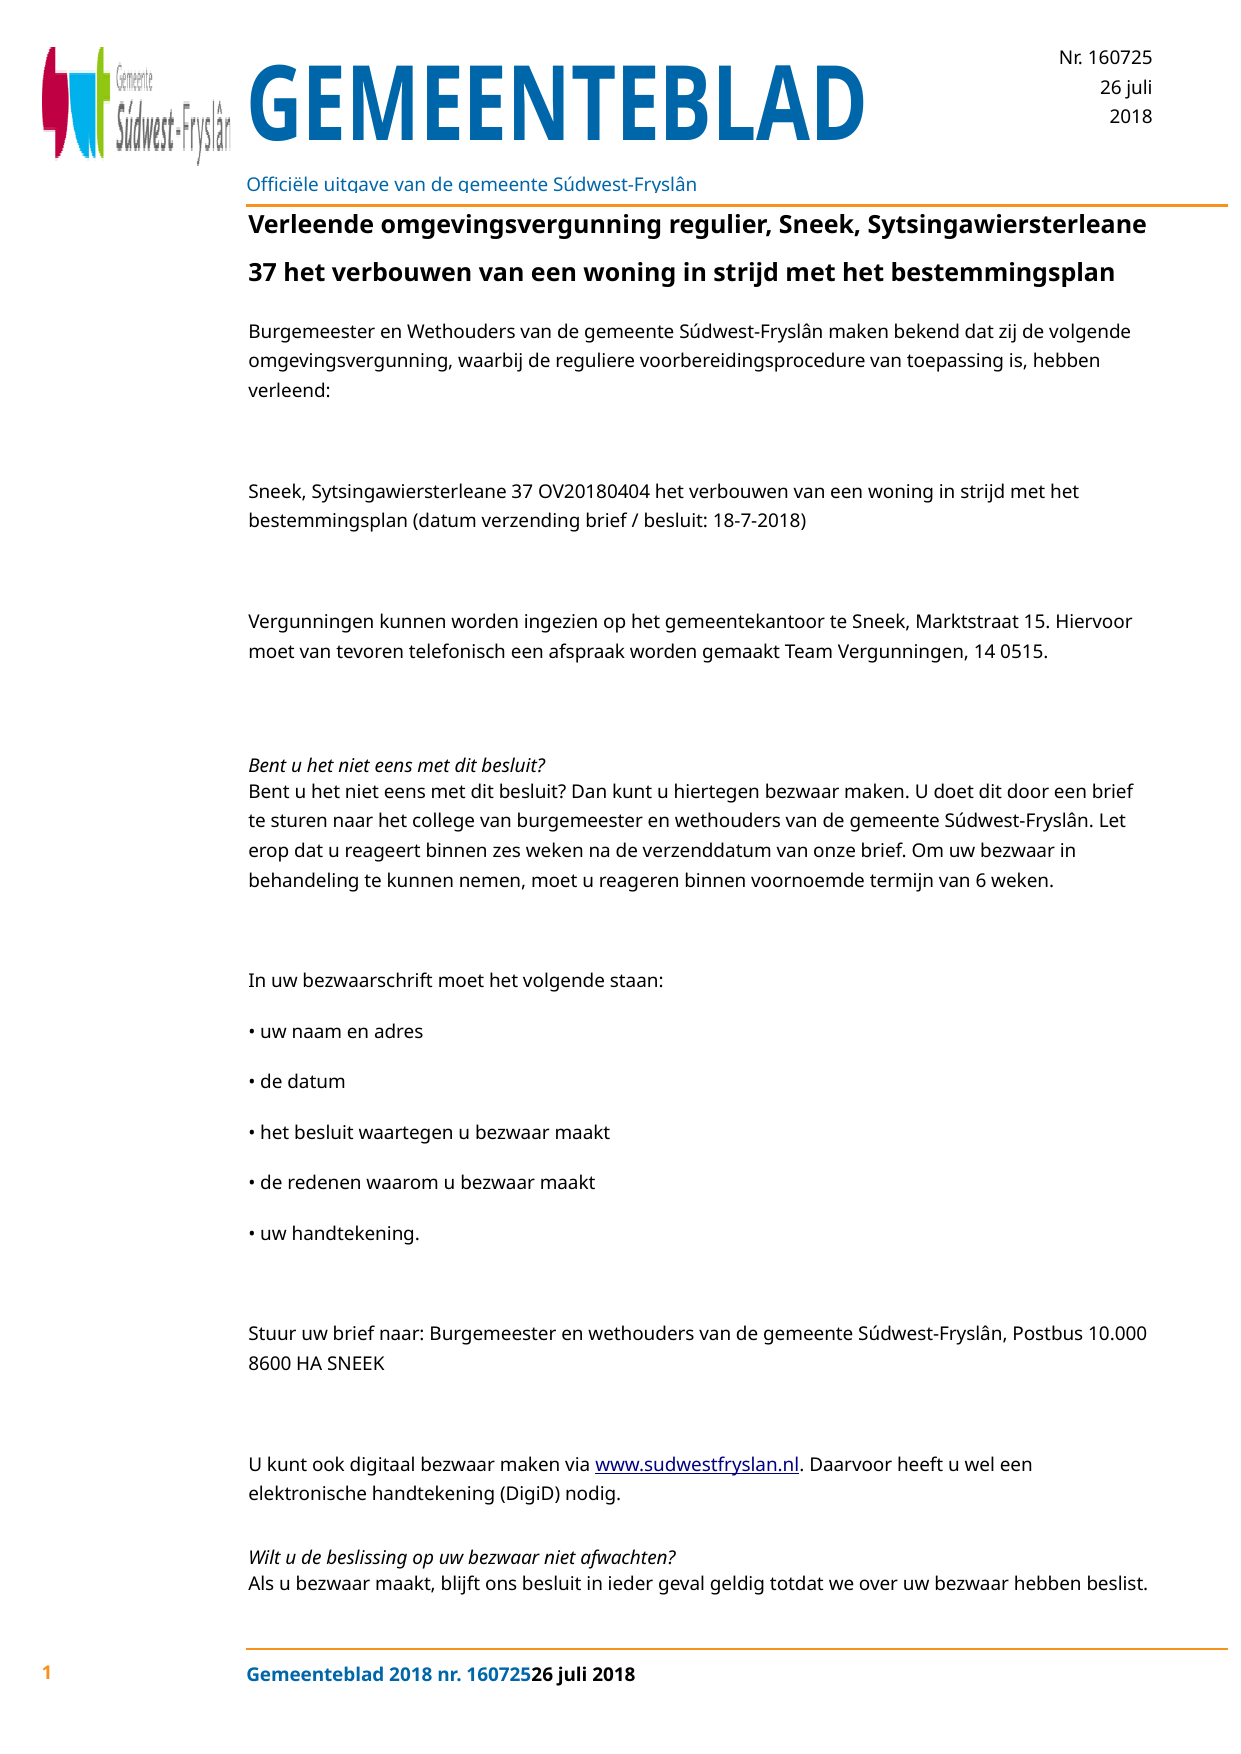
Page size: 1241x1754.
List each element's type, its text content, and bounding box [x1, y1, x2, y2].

text • uw naam en adres [248, 1018, 1152, 1044]
text • het besluit waartegen u bezwaar maakt [248, 1119, 1152, 1144]
text • uw handtekening. [248, 1220, 1152, 1245]
text Sneek, Sytsingawiersterleane 37 OV20180404 het verbouwen van een woning in strijd met het bestemmingsplan (datum verzending brief / besluit: 18-7-2018) [248, 478, 1152, 533]
text • de redenen waarom u bezwaar maakt [248, 1169, 1152, 1195]
text Bent u het niet eens met dit besluit? Dan kunt u hiertegen bezwaar maken. U doet dit door een brief te sturen naar het college van burgemeester en wethouders van de gemeente Súdwest-Fryslân. Let erop dat u reageert binnen zes weken na de verzenddatum van onze brief. Om uw bezwaar in behandeling te kunnen nemen, moet u reageren binnen voornoemde termijn van 6 weken. [248, 778, 1152, 892]
text U kunt ook digitaal bezwaar maken via www.sudwestfryslan.nl. Daarvoor heeft u wel een elektronische handtekening (DigiD) nodig. [248, 1451, 1152, 1506]
text Verleende omgevingsvergunning regulier, Sneek, Sytsingawiersterleane 37 het verbouwen van een woning in strijd met het bestemmingsplan [248, 207, 1152, 288]
text • de datum [248, 1068, 1152, 1094]
text Bent u het niet eens met dit besluit? [248, 752, 1152, 778]
picture [41, 47, 231, 172]
text Burgemeester en Wethouders van de gemeente Súdwest-Fryslân maken bekend dat zij de volgende omgevingsvergunning, waarbij de reguliere voorbereidingsprocedure van toepassing is, hebben verleend: [248, 318, 1152, 403]
text In uw bezwaarschrift moet het volgende staan: [248, 968, 1152, 993]
text Als u bezwaar maakt, blijft ons besluit in ieder geval geldig totdat we over uw bezwaar hebben beslist. [248, 1570, 1152, 1596]
text Wilt u de beslissing op uw bezwaar niet afwachten? [248, 1544, 1152, 1570]
text Vergunningen kunnen worden ingezien op het gemeentekantoor te Sneek, Marktstraat 15. Hiervoor moet van tevoren telefonisch een afspraak worden gemaakt Team Vergunningen, 14 0515. [248, 608, 1152, 664]
text Stuur uw brief naar: Burgemeester en wethouders van de gemeente Súdwest-Fryslân, Postbus 10.000 8600 HA SNEEK [248, 1321, 1152, 1376]
